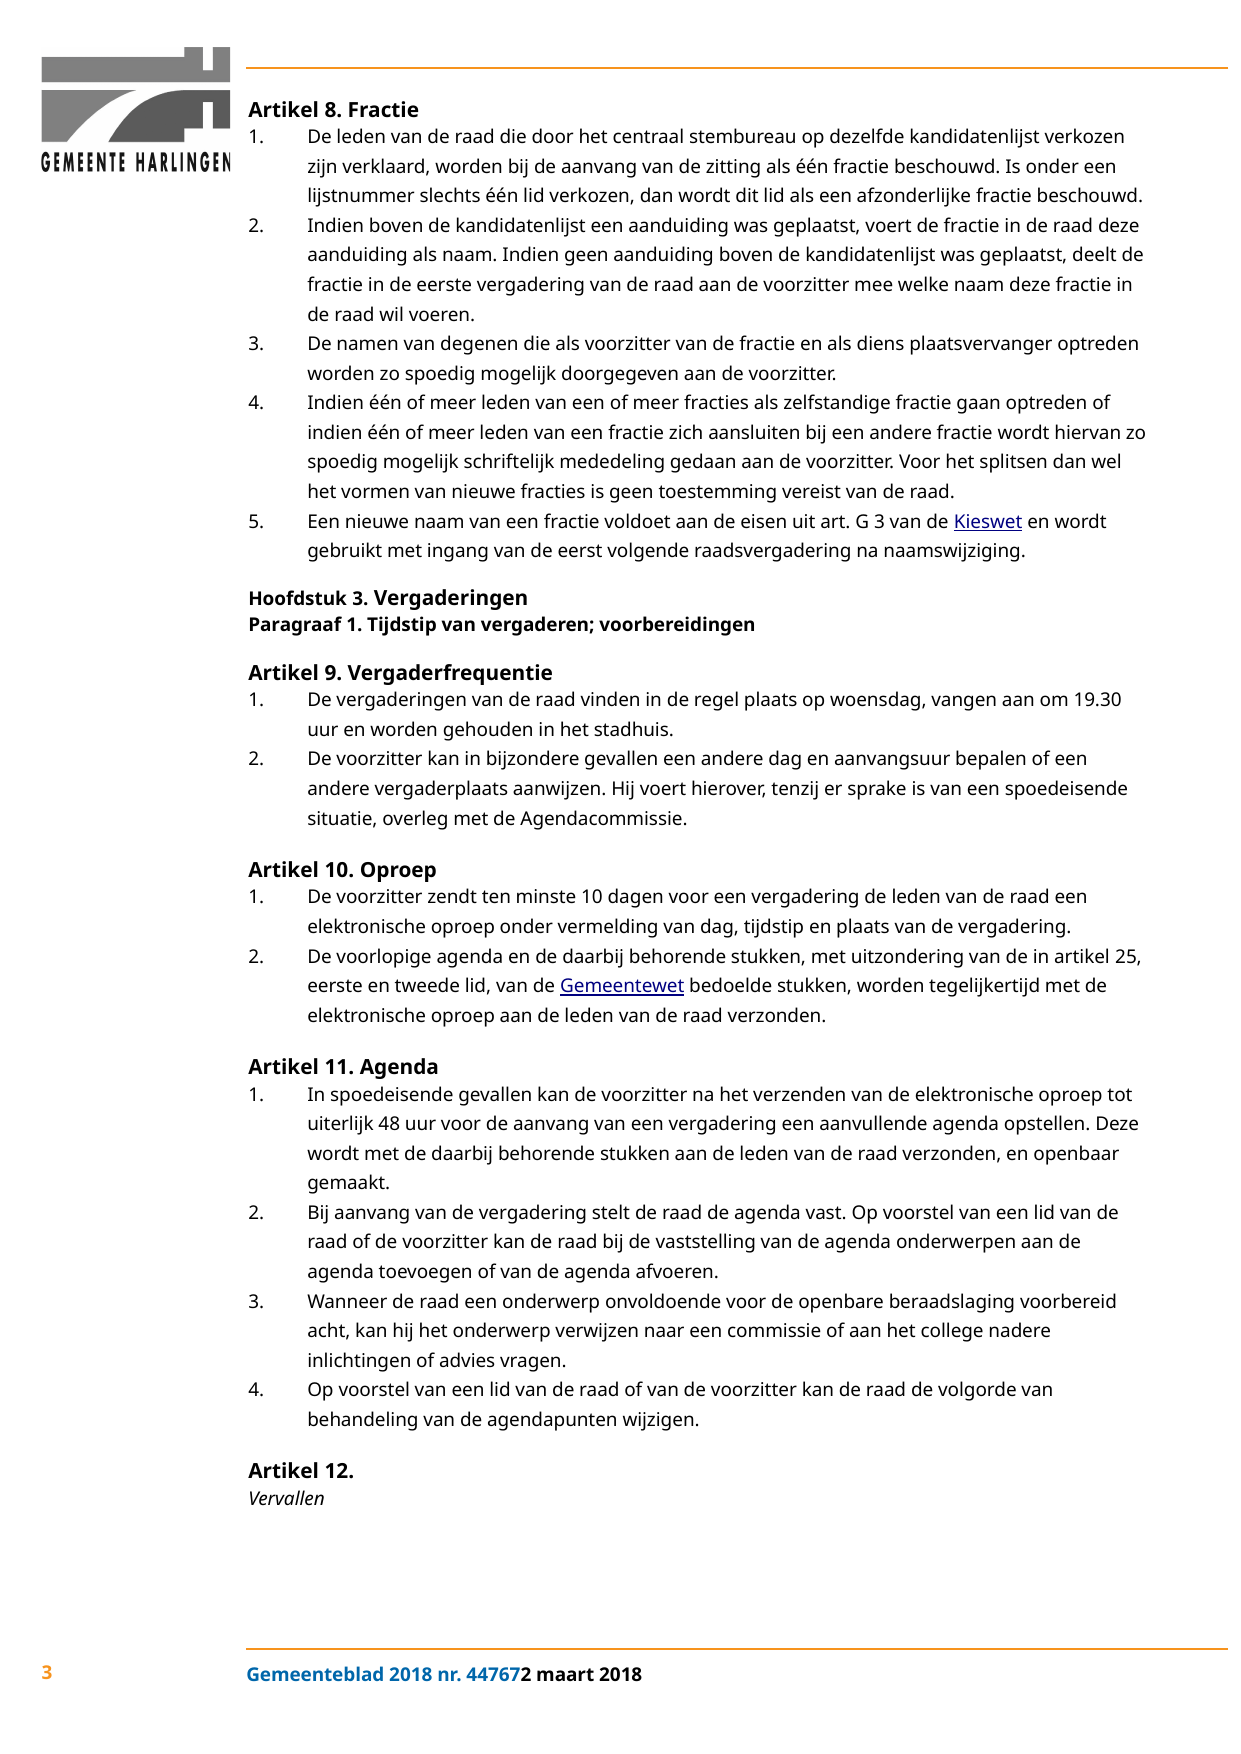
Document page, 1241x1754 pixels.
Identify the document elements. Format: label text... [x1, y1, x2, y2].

text Vervallen [248, 1485, 1152, 1511]
picture [41, 47, 231, 172]
list In spoedeisende gevallen kan de voorzitter na het verzenden van de elektronische oproep tot uiterlijk 48 uur voor de aanvang van een vergadering een aanvullende agenda opstellen. Deze wordt met de daarbij behorende stukken aan de leden van de raad verzonden, en openbaar gemaakt. [248, 1081, 1152, 1195]
list Indien boven de kandidatenlijst een aanduiding was geplaatst, voert de fractie in de raad deze aanduiding als naam. Indien geen aanduiding boven de kandidatenlijst was geplaatst, deelt de fractie in de eerste vergadering van de raad aan de voorzitter mee welke naam deze fractie in de raad wil voeren. [248, 212, 1152, 326]
list De vergaderingen van de raad vinden in de regel plaats op woensdag, vangen aan om 19.30 uur en worden gehouden in het stadhuis. [248, 686, 1152, 742]
list Indien één of meer leden van een of meer fracties als zelfstandige fractie gaan optreden of indien één of meer leden van een fractie zich aansluiten bij een andere fractie wordt hiervan zo spoedig mogelijk schriftelijk mededeling gedaan aan de voorzitter. Voor het splitsen dan wel het vormen van nieuwe fracties is geen toestemming vereist van de raad. [248, 389, 1152, 504]
list De leden van de raad die door het centraal stembureau op dezelfde kandidatenlijst verkozen zijn verklaard, worden bij de aanvang van de zitting als één fractie beschouwd. Is onder een lijstnummer slechts één lid verkozen, dan wordt dit lid als een afzonderlijke fractie beschouwd. [248, 123, 1152, 208]
text Artikel 9. Vergaderfrequentie [248, 658, 1152, 686]
list Op voorstel van een lid van de raad of van de voorzitter kan de raad de volgorde van behandeling van de agendapunten wijzigen. [248, 1377, 1152, 1432]
list Bij aanvang van de vergadering stelt de raad de agenda vast. Op voorstel van een lid van de raad of de voorzitter kan de raad bij de vaststelling van de agenda onderwerpen aan de agenda toevoegen of van de agenda afvoeren. [248, 1199, 1152, 1284]
text Hoofdstuk 3. Vergaderingen [248, 583, 1152, 611]
list Wanneer de raad een onderwerp onvoldoende voor de openbare beraadslaging voorbereid acht, kan hij het onderwerp verwijzen naar een commissie of aan het college nadere inlichtingen of advies vragen. [248, 1288, 1152, 1373]
list De voorzitter zendt ten minste 10 dagen voor een vergadering de leden van de raad een elektronische oproep onder vermelding van dag, tijdstip en plaats van de vergadering. [248, 884, 1152, 939]
list De voorlopige agenda en de daarbij behorende stukken, met uitzondering van de in artikel 25, eerste en tweede lid, van de Gemeentewet bedoelde stukken, worden tegelijkertijd met de elektronische oproep aan de leden van de raad verzonden. [248, 943, 1152, 1028]
list Een nieuwe naam van een fractie voldoet aan de eisen uit art. G 3 van de Kieswet en wordt gebruikt met ingang van de eerst volgende raadsvergadering na naamswijziging. [248, 508, 1152, 563]
text Artikel 10. Oproep [248, 855, 1152, 884]
text Artikel 12. [248, 1457, 1152, 1485]
text Artikel 8. Fractie [248, 95, 1152, 123]
list De voorzitter kan in bijzondere gevallen een andere dag en aanvangsuur bepalen of een andere vergaderplaats aanwijzen. Hij voert hierover, tenzij er sprake is van een spoedeisende situatie, overleg met de Agendacommissie. [248, 746, 1152, 831]
list De namen van degenen die als voorzitter van de fractie en als diens plaatsvervanger optreden worden zo spoedig mogelijk doorgegeven aan de voorzitter. [248, 330, 1152, 386]
text Paragraaf 1. Tijdstip van vergaderen; voorbereidingen [248, 611, 1152, 637]
text Artikel 11. Agenda [248, 1052, 1152, 1081]
